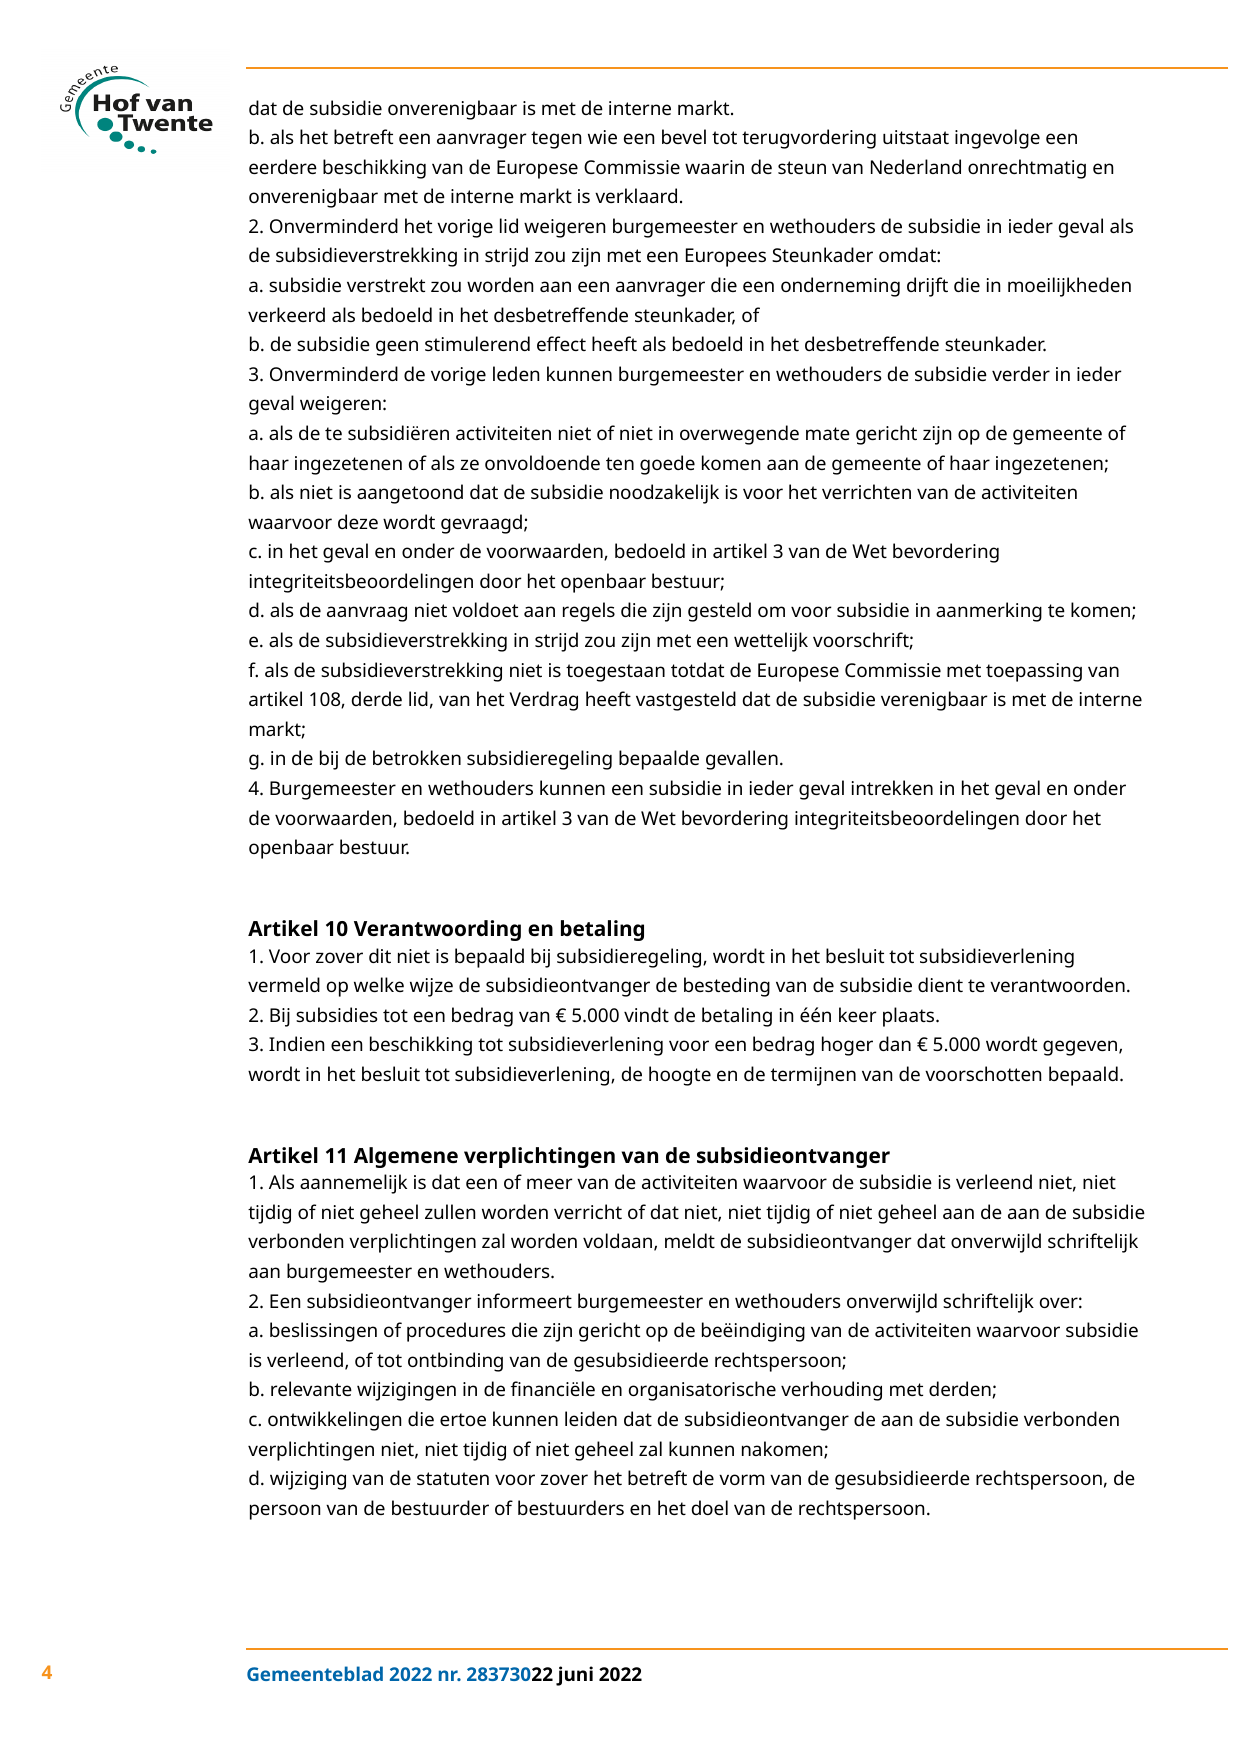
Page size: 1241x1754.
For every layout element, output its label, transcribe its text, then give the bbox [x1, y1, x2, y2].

text c. ontwikkelingen die ertoe kunnen leiden dat de subsidieontvanger de aan de subsidie verbonden verplichtingen niet, niet tijdig of niet geheel zal kunnen nakomen; [248, 1406, 1152, 1462]
text 2. Een subsidieontvanger informeert burgemeester en wethouders onverwijld schriftelijk over: [248, 1288, 1152, 1314]
text a. beslissingen of procedures die zijn gericht op de beëindiging van de activiteiten waarvoor subsidie is verleend, of tot ontbinding van de gesubsidieerde rechtspersoon; [248, 1317, 1152, 1373]
text c. in het geval en onder de voorwaarden, bedoeld in artikel 3 van de Wet bevordering integriteitsbeoordelingen door het openbaar bestuur; [248, 538, 1152, 594]
text a. subsidie verstrekt zou worden aan een aanvrager die een onderneming drijft die in moeilijkheden verkeerd als bedoeld in het desbetreffende steunkader, of [248, 272, 1152, 328]
text 1. Voor zover dit niet is bepaald bij subsidieregeling, wordt in het besluit tot subsidieverlening vermeld op welke wijze de subsidieontvanger de besteding van de subsidie dient te verantwoorden. [248, 943, 1152, 998]
text Artikel 10 Verantwoording en betaling [248, 914, 1152, 943]
text a. als de te subsidiëren activiteiten niet of niet in overwegende mate gericht zijn op de gemeente of haar ingezetenen of als ze onvoldoende ten goede komen aan de gemeente of haar ingezetenen; [248, 420, 1152, 476]
text 2. Bij subsidies tot een bedrag van € 5.000 vindt de betaling in één keer plaats. [248, 1002, 1152, 1028]
text b. de subsidie geen stimulerend effect heeft als bedoeld in het desbetreffende steunkader. [248, 331, 1152, 357]
text g. in de bij de betrokken subsidieregeling bepaalde gevallen. [248, 746, 1152, 771]
text d. wijziging van de statuten voor zover het betreft de vorm van de gesubsidieerde rechtspersoon, de persoon van de bestuurder of bestuurders en het doel van de rechtspersoon. [248, 1465, 1152, 1521]
text d. als de aanvraag niet voldoet aan regels die zijn gesteld om voor subsidie in aanmerking te komen; [248, 598, 1152, 623]
text dat de subsidie onverenigbaar is met de interne markt. [248, 95, 1152, 121]
picture [41, 47, 231, 172]
text b. relevante wijzigingen in de financiële en organisatorische verhouding met derden; [248, 1377, 1152, 1402]
text 1. Als aannemelijk is dat een of meer van de activiteiten waarvoor de subsidie is verleend niet, niet tijdig of niet geheel zullen worden verricht of dat niet, niet tijdig of niet geheel aan de aan de subsidie verbonden verplichtingen zal worden voldaan, meldt de subsidieontvanger dat onverwijld schriftelijk aan burgemeester en wethouders. [248, 1169, 1152, 1284]
text 3. Onverminderd de vorige leden kunnen burgemeester en wethouders de subsidie verder in ieder geval weigeren: [248, 361, 1152, 416]
text e. als de subsidieverstrekking in strijd zou zijn met een wettelijk voorschrift; [248, 627, 1152, 653]
text 3. Indien een beschikking tot subsidieverlening voor een bedrag hoger dan € 5.000 wordt gegeven, wordt in het besluit tot subsidieverlening, de hoogte en de termijnen van de voorschotten bepaald. [248, 1032, 1152, 1087]
text Artikel 11 Algemene verplichtingen van de subsidieontvanger [248, 1141, 1152, 1169]
text 2. Onverminderd het vorige lid weigeren burgemeester en wethouders de subsidie in ieder geval als de subsidieverstrekking in strijd zou zijn met een Europees Steunkader omdat: [248, 213, 1152, 268]
text b. als het betreft een aanvrager tegen wie een bevel tot terugvordering uitstaat ingevolge een eerdere beschikking van de Europese Commissie waarin de steun van Nederland onrechtmatig en onverenigbaar met de interne markt is verklaard. [248, 124, 1152, 209]
text b. als niet is aangetoond dat de subsidie noodzakelijk is voor het verrichten van de activiteiten waarvoor deze wordt gevraagd; [248, 479, 1152, 535]
text 4. Burgemeester en wethouders kunnen een subsidie in ieder geval intrekken in het geval en onder de voorwaarden, bedoeld in artikel 3 van de Wet bevordering integriteitsbeoordelingen door het openbaar bestuur. [248, 775, 1152, 860]
text f. als de subsidieverstrekking niet is toegestaan totdat de Europese Commissie met toepassing van artikel 108, derde lid, van het Verdrag heeft vastgesteld dat de subsidie verenigbaar is met de interne markt; [248, 657, 1152, 742]
